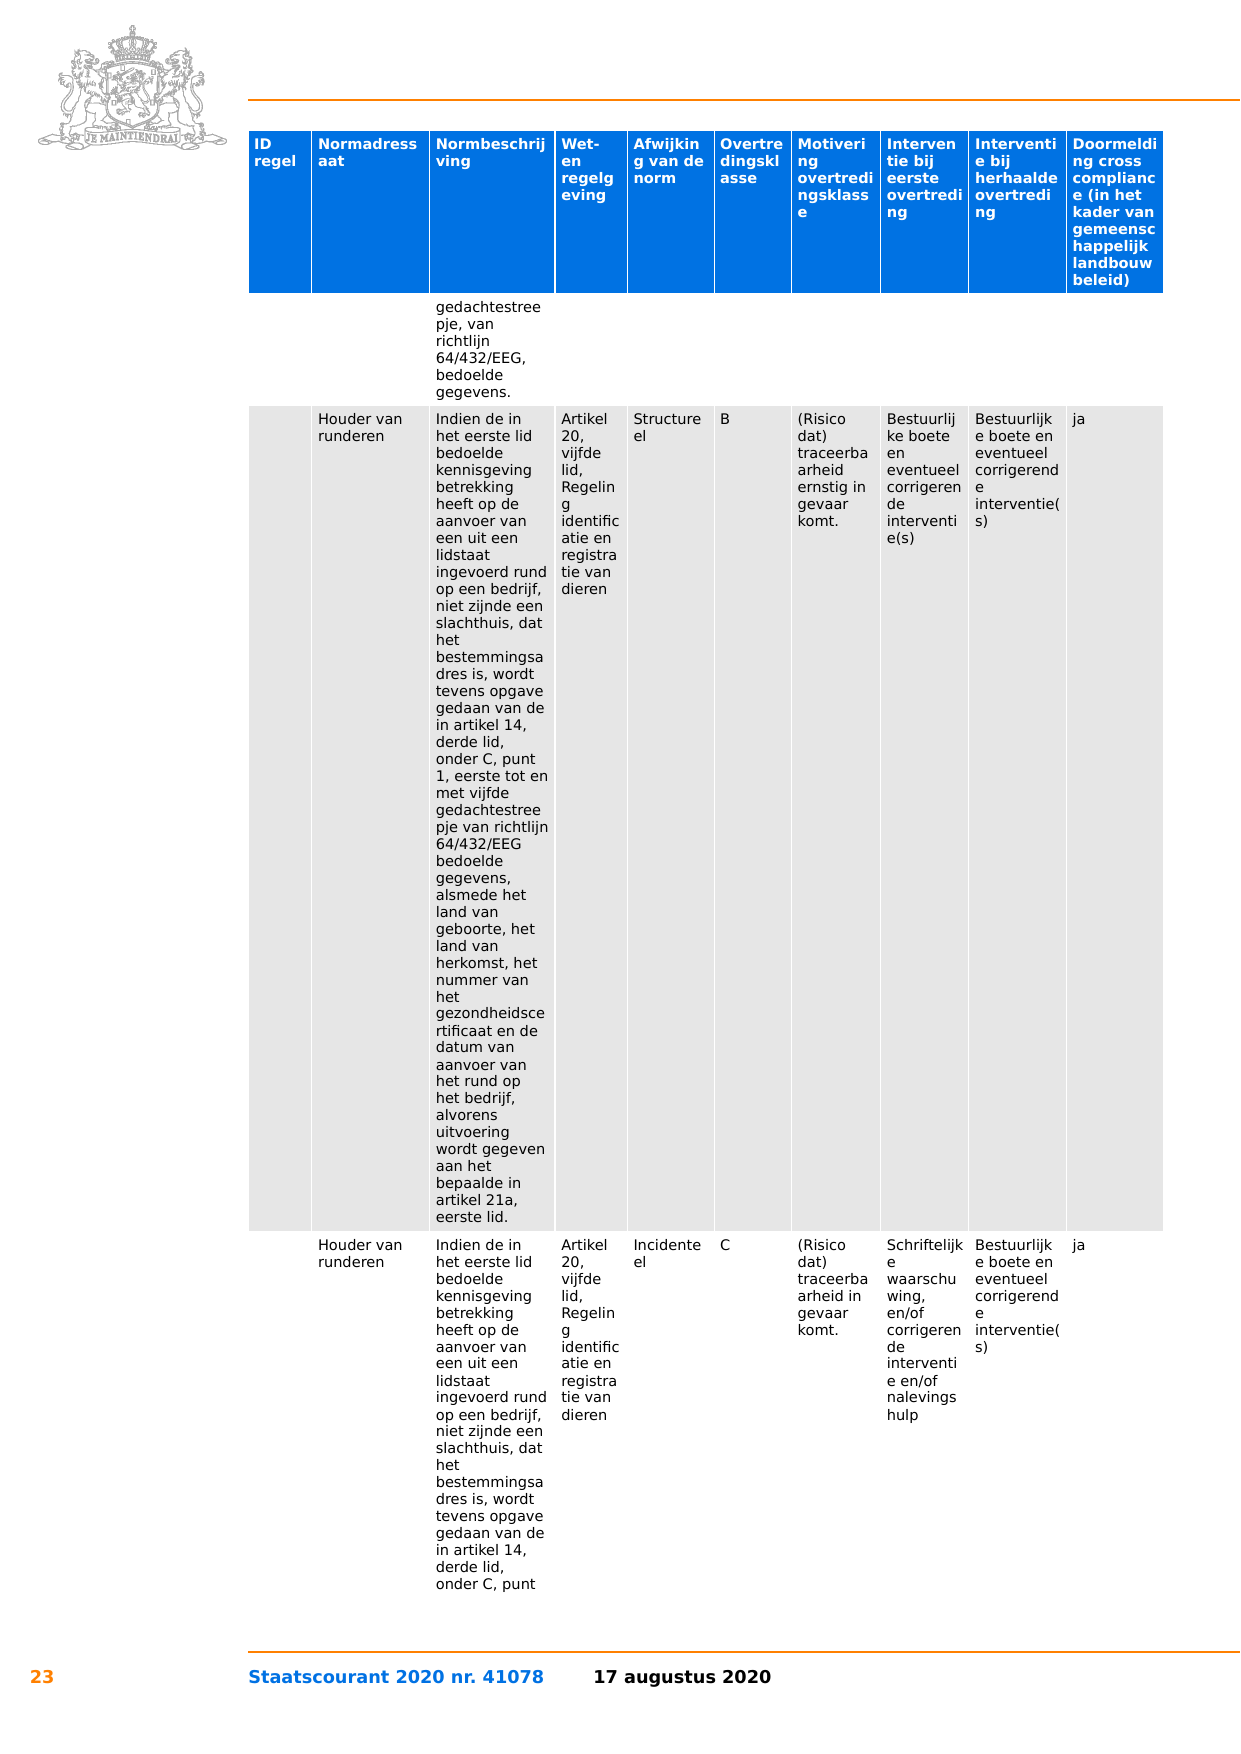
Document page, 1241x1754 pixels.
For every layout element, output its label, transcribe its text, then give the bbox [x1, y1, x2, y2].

table_header Normbeschrijving [430, 131, 554, 293]
table_cell Bestuurlijke boete en eventueel corrigerende interventie(s) [969, 1232, 1066, 1598]
table_header Overtredingsklasse [715, 131, 791, 293]
picture [38, 25, 227, 150]
table_cell [715, 294, 791, 405]
table_cell [1067, 294, 1163, 405]
table_header Normadressaat [312, 131, 429, 293]
table_cell Bestuurlijke boete en eventueel corrigerende interventie(s) [969, 406, 1066, 1231]
table_cell Indien de in het eerste lid bedoelde kennisgeving betrekking heeft op de aanvoer van een uit een lidstaat ingevoerd rund op een bedrijf, niet zijnde een slachthuis, dat het bestemmingsadres is, wordt tevens opgave gedaan van de in artikel 14, derde lid, onder C, punt 1, eerste tot en met vijfde gedachtestreepje van richtlijn 64/432/EEG bedoelde gegevens, alsmede het land van geboorte, het land van herkomst, het nummer van het gezondheidscertificaat en de datum van aanvoer van het rund op het bedrijf, alvorens uitvoering wordt gegeven aan het bepaalde in artikel 21a, eerste lid. [430, 406, 554, 1231]
table_cell Bestuurlijke boete en eventueel corrigerende interventie(s) [881, 406, 968, 1231]
table_cell ja [1067, 1232, 1163, 1598]
table_cell Indien de in het eerste lid bedoelde kennisgeving betrekking heeft op de aanvoer van een uit een lidstaat ingevoerd rund op een bedrijf, niet zijnde een slachthuis, dat het bestemmingsadres is, wordt tevens opgave gedaan van de in artikel 14, derde lid, onder C, punt [430, 1232, 554, 1598]
table_cell (Risico dat) traceerbaarheid in gevaar komt. [792, 1232, 880, 1598]
table_cell [249, 1232, 311, 1598]
table_header Interventie bij herhaalde overtreding [969, 131, 1066, 293]
table_cell ja [1067, 406, 1163, 1231]
table_cell Schriftelijke waarschuwing, en/of corrigerende interventie en/of nalevingshulp [881, 1232, 968, 1598]
table_cell B [715, 406, 791, 1231]
table_header Doormelding cross compliance (in het kader van gemeenschappelijk landbouwbeleid) [1067, 131, 1163, 293]
table_cell gedachtestreepje, van richtlijn 64/432/EEG, bedoelde gegevens. [430, 294, 554, 405]
table_cell Houder van runderen [312, 1232, 429, 1598]
table_cell Incidenteel [628, 1232, 714, 1598]
table_cell [792, 294, 880, 405]
table_header Wet- en regelgeving [556, 131, 627, 293]
table_cell Artikel 20, vijfde lid, Regeling identificatie en registratie van dieren [556, 406, 627, 1231]
table_cell [881, 294, 968, 405]
table_cell Artikel 20, vijfde lid, Regeling identificatie en registratie van dieren [556, 1232, 627, 1598]
table_header ID regel [249, 131, 311, 293]
table_cell C [715, 1232, 791, 1598]
table_cell Houder van runderen [312, 406, 429, 1231]
table_cell [628, 294, 714, 405]
table_cell [969, 294, 1066, 405]
table_cell Structureel [628, 406, 714, 1231]
table_cell [312, 294, 429, 405]
table_cell [556, 294, 627, 405]
table_cell [249, 294, 311, 405]
table_header Afwijking van de norm [628, 131, 714, 293]
table_header Interventie bij eerste overtreding [881, 131, 968, 293]
table_cell [249, 406, 311, 1231]
table_cell (Risico dat) traceerbaarheid ernstig in gevaar komt. [792, 406, 880, 1231]
table_header Motivering overtredingsklasse [792, 131, 880, 293]
